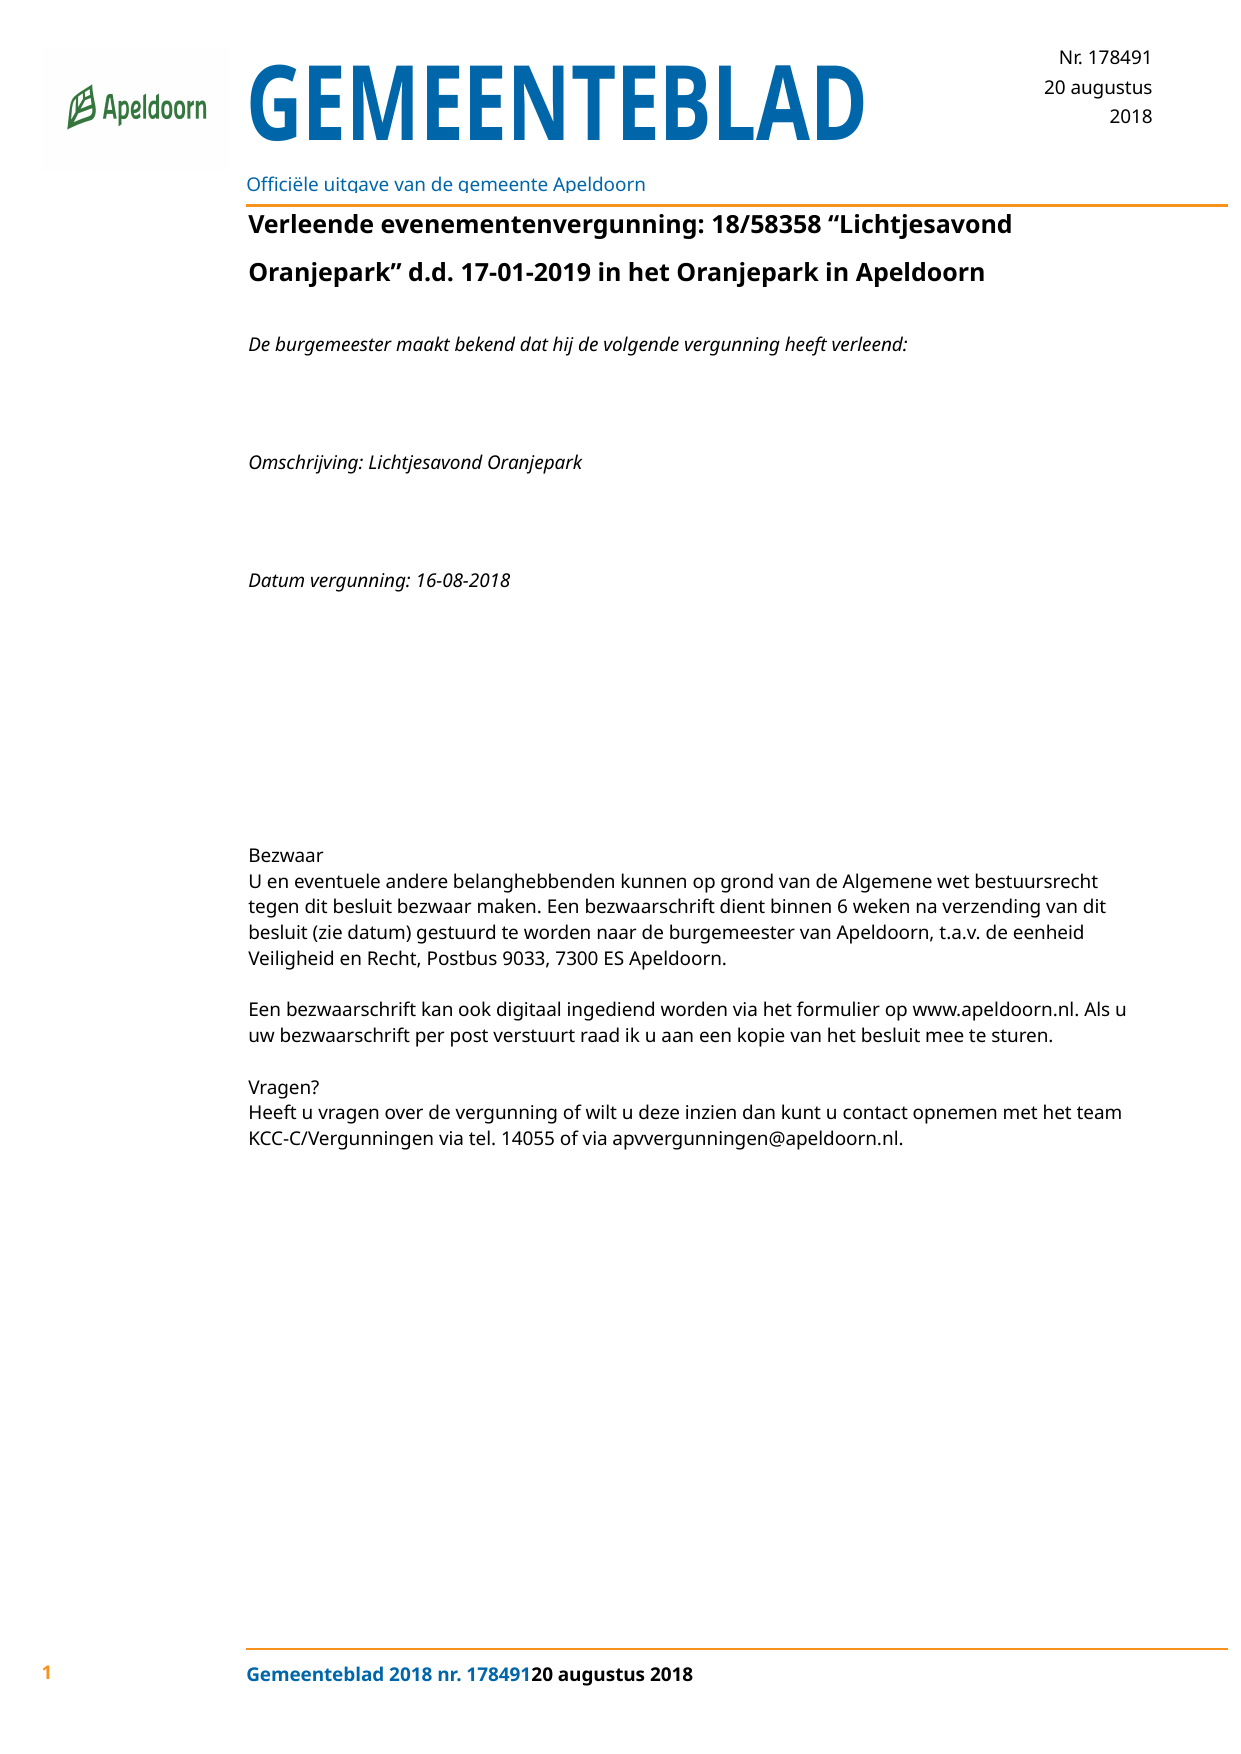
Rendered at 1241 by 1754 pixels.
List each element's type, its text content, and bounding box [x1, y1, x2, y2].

picture [41, 47, 231, 172]
text U en eventuele andere belanghebbenden kunnen op grond van de Algemene wet bestuursrecht tegen dit besluit bezwaar maken. Een bezwaarschrift dient binnen 6 weken na verzending van dit besluit (zie datum) gestuurd te worden naar de burgemeester van Apeldoorn, t.a.v. de eenheid Veiligheid en Recht, Postbus 9033, 7300 ES Apeldoorn. [248, 868, 1152, 971]
text Heeft u vragen over de vergunning of wilt u deze inzien dan kunt u contact opnemen met het team KCC-C/Vergunningen via tel. 14055 of via apvvergunningen@apeldoorn.nl. [248, 1099, 1152, 1151]
text De burgemeester maakt bekend dat hij de volgende vergunning heeft verleend: [248, 331, 1152, 357]
text Een bezwaarschrift kan ook digitaal ingediend worden via het formulier op www.apeldoorn.nl. Als u uw bezwaarschrift per post verstuurt raad ik u aan een kopie van het besluit mee te sturen. [248, 997, 1152, 1048]
text Omschrijving: Lichtjesavond Oranjepark [248, 449, 1152, 475]
text Datum vergunning: 16-08-2018 [248, 567, 1152, 593]
text Bezwaar [248, 842, 1152, 868]
text Verleende evenementenvergunning: 18/58358 “Lichtjesavond Oranjepark” d.d. 17-01-2019 in het Oranjepark in Apeldoorn [248, 207, 1152, 288]
text Vragen? [248, 1074, 1152, 1099]
